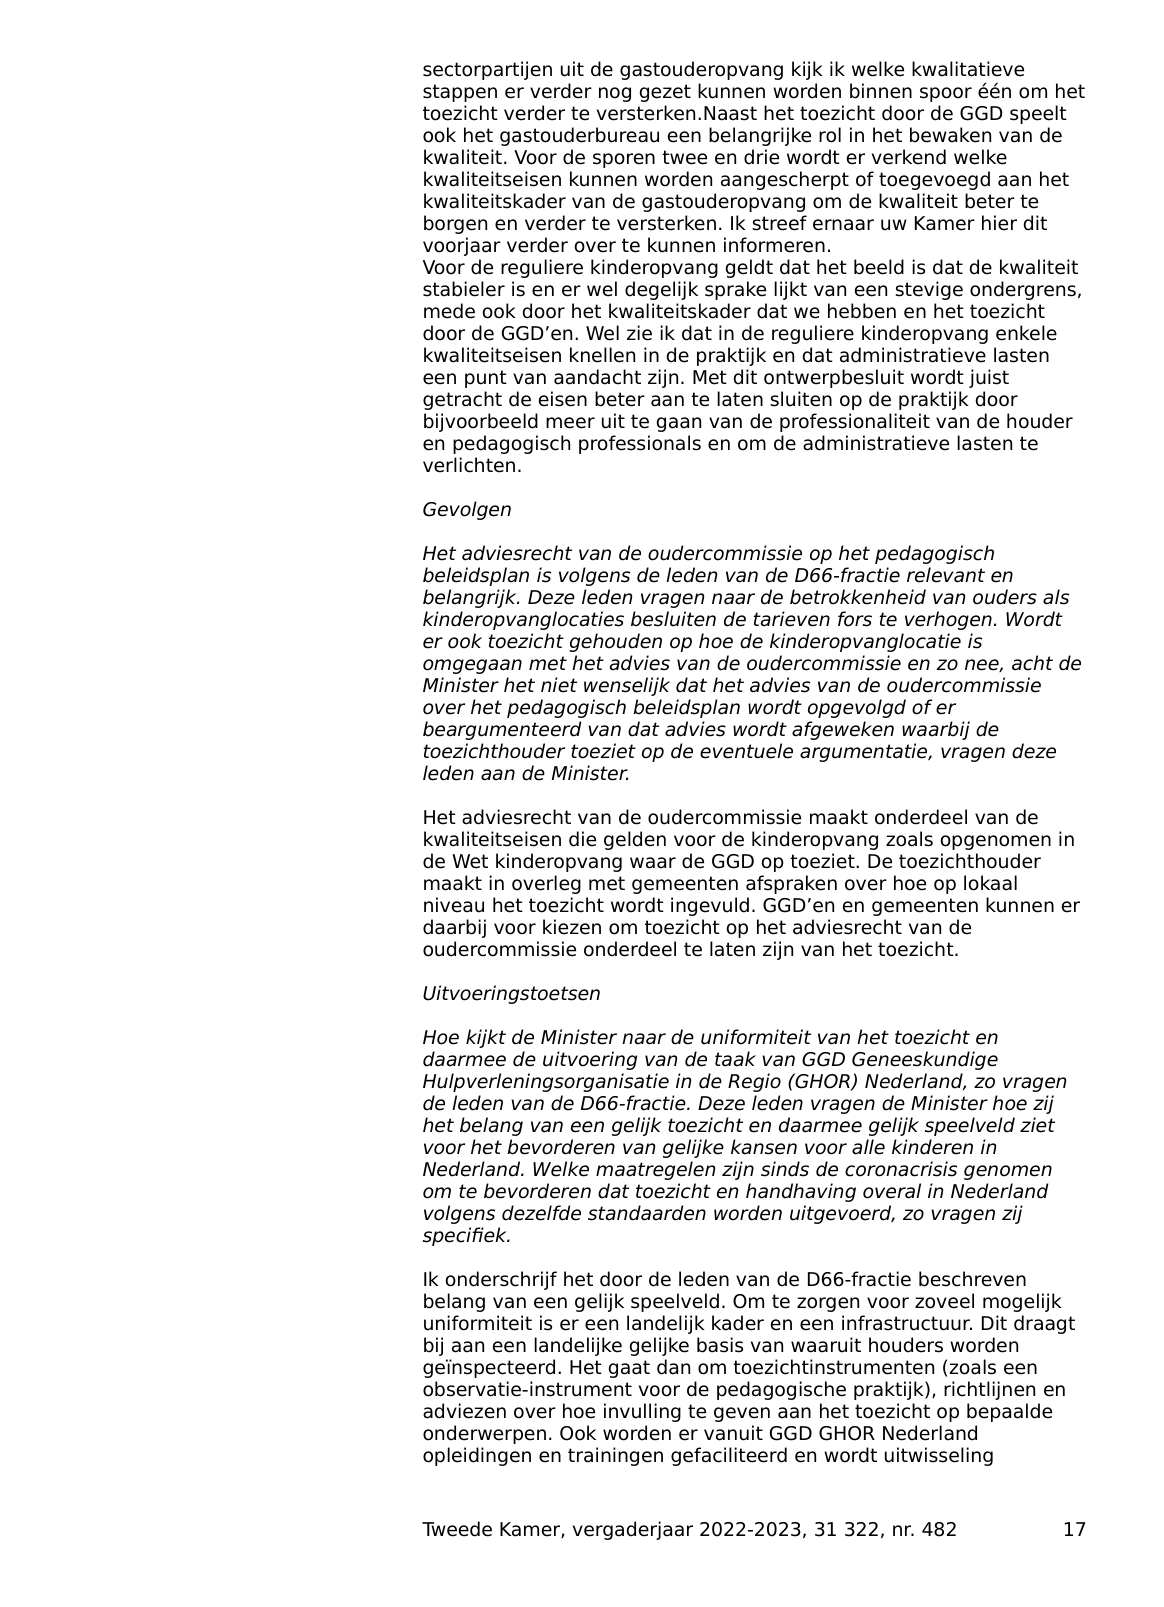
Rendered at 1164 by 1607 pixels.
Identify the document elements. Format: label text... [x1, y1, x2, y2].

text Voor de reguliere kinderopvang geldt dat het beeld is dat de kwaliteit stabieler is en er wel degelijk sprake lijkt van een stevige ondergrens, mede ook door het kwaliteitskader dat we hebben en het toezicht door de GGD’en. Wel zie ik dat in de reguliere kinderopvang enkele kwaliteitseisen knellen in de praktijk en dat administratieve lasten een punt van aandacht zijn. Met dit ontwerpbesluit wordt juist getracht de eisen beter aan te laten sluiten op de praktijk door bijvoorbeeld meer uit te gaan van de professionaliteit van de houder en pedagogisch professionals en om de administratieve lasten te verlichten. [422, 257, 1087, 477]
text Het adviesrecht van de oudercommissie maakt onderdeel van de kwaliteitseisen die gelden voor de kinderopvang zoals opgenomen in de Wet kinderopvang waar de GGD op toeziet. De toezichthouder maakt in overleg met gemeenten afspraken over hoe op lokaal niveau het toezicht wordt ingevuld. GGD’en en gemeenten kunnen er daarbij voor kiezen om toezicht op het adviesrecht van de oudercommissie onderdeel te laten zijn van het toezicht. [422, 807, 1087, 961]
subtitle Gevolgen [422, 499, 1087, 521]
text sectorpartijen uit de gastouderopvang kijk ik welke kwalitatieve stappen er verder nog gezet kunnen worden binnen spoor één om het toezicht verder te versterken.Naast het toezicht door de GGD speelt ook het gastouderbureau een belangrijke rol in het bewaken van de kwaliteit. Voor de sporen twee en drie wordt er verkend welke kwaliteitseisen kunnen worden aangescherpt of toegevoegd aan het kwaliteitskader van de gastouderopvang om de kwaliteit beter te borgen en verder te versterken. Ik streef ernaar uw Kamer hier dit voorjaar verder over te kunnen informeren. [422, 59, 1087, 257]
text Hoe kijkt de Minister naar de uniformiteit van het toezicht en daarmee de uitvoering van de taak van GGD Geneeskundige Hulpverleningsorganisatie in de Regio (GHOR) Nederland, zo vragen de leden van de D66-fractie. Deze leden vragen de Minister hoe zij het belang van een gelijk toezicht en daarmee gelijk speelveld ziet voor het bevorderen van gelijke kansen voor alle kinderen in Nederland. Welke maatregelen zijn sinds de coronacrisis genomen om te bevorderen dat toezicht en handhaving overal in Nederland volgens dezelfde standaarden worden uitgevoerd, zo vragen zij specifiek. [422, 1027, 1087, 1247]
text Ik onderschrijf het door de leden van de D66-fractie beschreven belang van een gelijk speelveld. Om te zorgen voor zoveel mogelijk uniformiteit is er een landelijk kader en een infrastructuur. Dit draagt bij aan een landelijke gelijke basis van waaruit houders worden geïnspecteerd. Het gaat dan om toezichtinstrumenten (zoals een observatie-instrument voor de pedagogische praktijk), richtlijnen en adviezen over hoe invulling te geven aan het toezicht op bepaalde onderwerpen. Ook worden er vanuit GGD GHOR Nederland opleidingen en trainingen gefaciliteerd en wordt uitwisseling [422, 1269, 1087, 1467]
text Het adviesrecht van de oudercommissie op het pedagogisch beleidsplan is volgens de leden van de D66-fractie relevant en belangrijk. Deze leden vragen naar de betrokkenheid van ouders als kinderopvanglocaties besluiten de tarieven fors te verhogen. Wordt er ook toezicht gehouden op hoe de kinderopvanglocatie is omgegaan met het advies van de oudercommissie en zo nee, acht de Minister het niet wenselijk dat het advies van de oudercommissie over het pedagogisch beleidsplan wordt opgevolgd of er beargumenteerd van dat advies wordt afgeweken waarbij de toezichthouder toeziet op de eventuele argumentatie, vragen deze leden aan de Minister. [422, 543, 1087, 785]
subtitle Uitvoeringstoetsen [422, 983, 1087, 1005]
